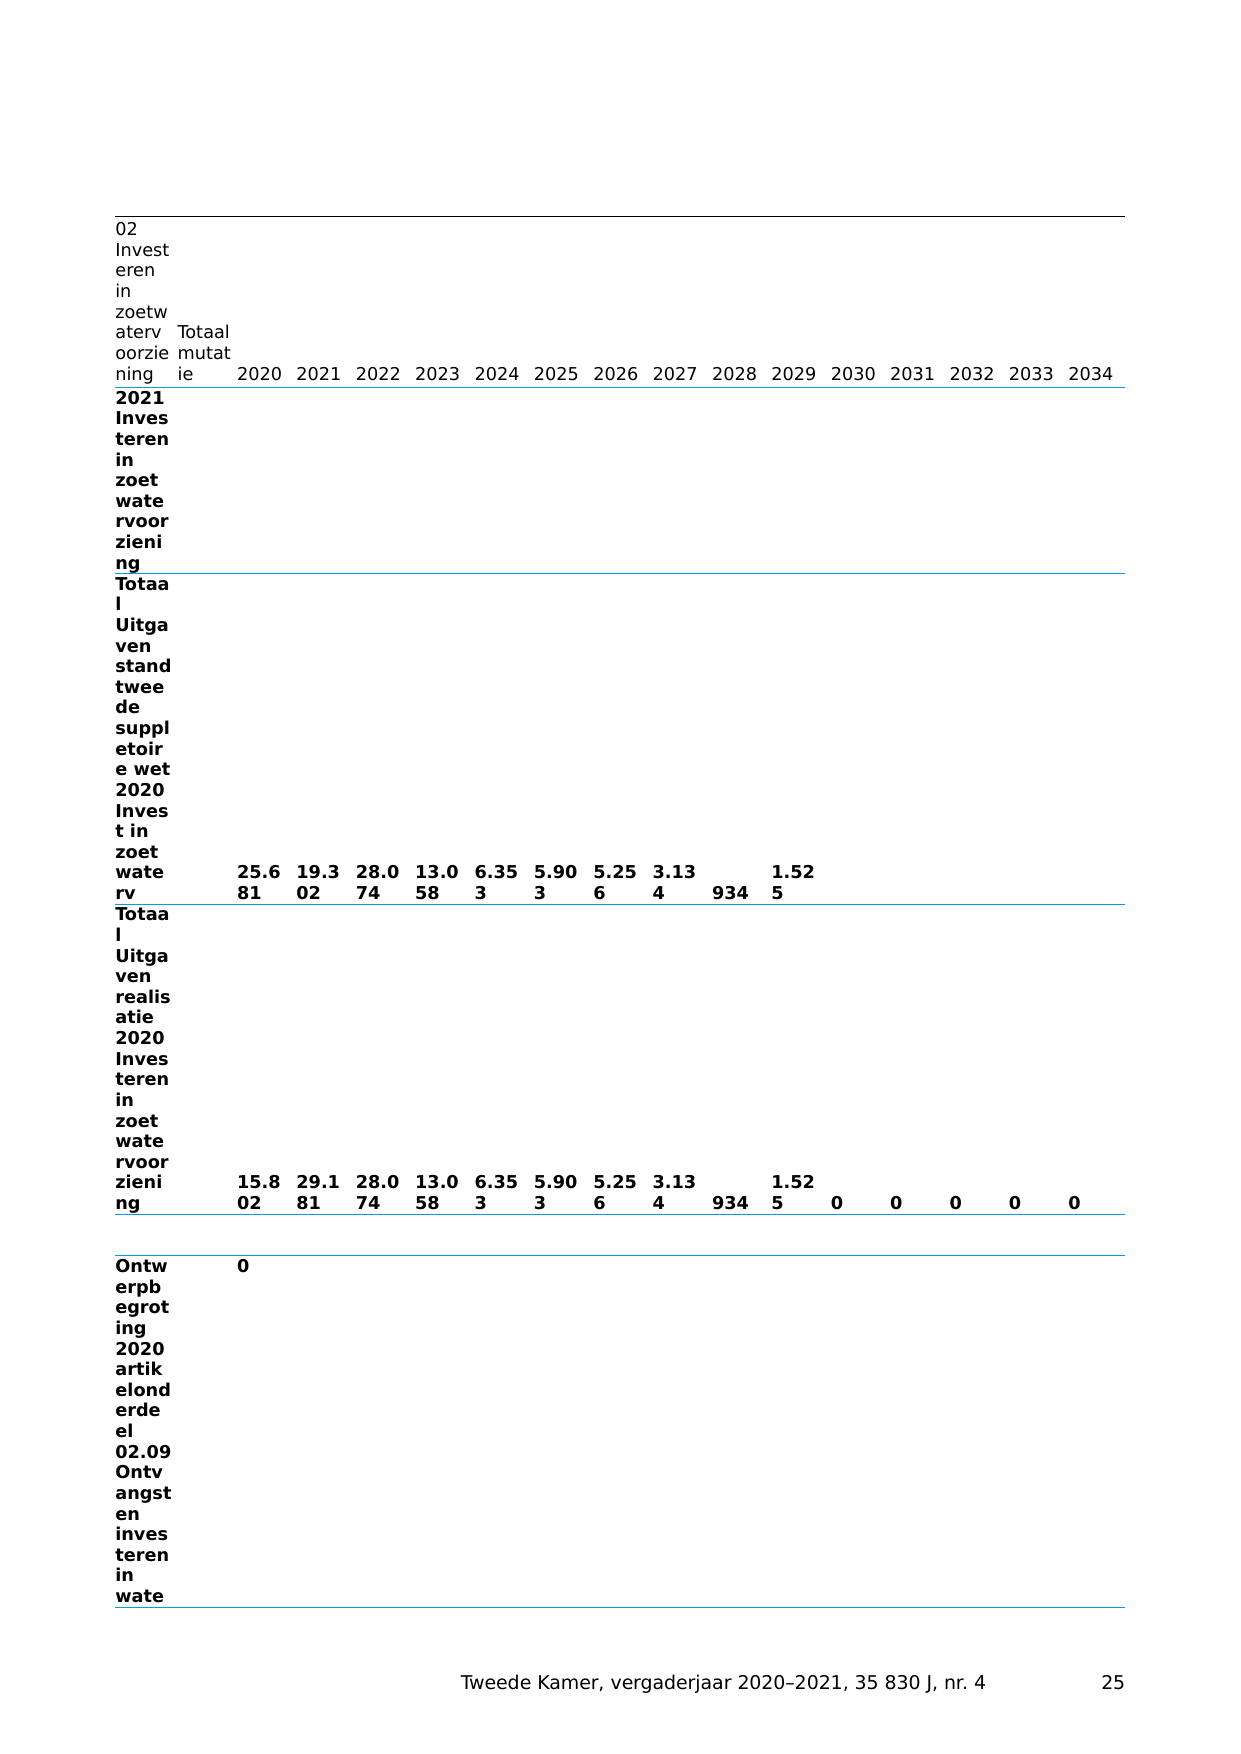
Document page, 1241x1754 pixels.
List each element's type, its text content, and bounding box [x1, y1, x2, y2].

table_cell 28.074 [353, 905, 412, 1214]
table_cell 2024 [471, 217, 531, 387]
table_cell [650, 1235, 709, 1255]
table_cell [1006, 1215, 1065, 1235]
table_cell [709, 1256, 768, 1607]
table_cell [1006, 574, 1065, 904]
table_cell [946, 1215, 1006, 1235]
table_cell 0 [887, 905, 946, 1214]
table_cell 2023 [412, 217, 471, 387]
table_cell [234, 1235, 293, 1255]
table_cell Ontwerpbegroting 2020 artikelonderdeel 02.09 Ontvangsten investeren in wate [115, 1256, 174, 1607]
table_cell [175, 388, 234, 573]
table_cell 934 [709, 574, 768, 904]
table_cell Totaal mutatie [175, 217, 234, 387]
table_cell [115, 1235, 174, 1255]
table_cell 3.134 [650, 905, 709, 1214]
table_cell [471, 1235, 531, 1255]
table_cell [175, 1215, 234, 1235]
table_cell [946, 1235, 1006, 1255]
table_cell [828, 574, 887, 904]
table_cell [887, 1256, 946, 1607]
table_cell [1006, 1235, 1065, 1255]
table_cell [709, 1235, 768, 1255]
table_cell [531, 1256, 590, 1607]
table_cell 2030 [828, 217, 887, 387]
table_cell [1065, 388, 1125, 573]
table_cell 2026 [590, 217, 649, 387]
table_cell 2025 [531, 217, 590, 387]
table_cell 2021 [293, 217, 353, 387]
table_cell [234, 1215, 293, 1235]
table_cell [412, 1235, 471, 1255]
table_cell [1065, 1235, 1125, 1255]
table_cell [115, 1215, 174, 1235]
table_cell [234, 388, 293, 573]
table_cell 5.903 [531, 905, 590, 1214]
table_cell [531, 1235, 590, 1255]
table_cell 02 Investeren in zoetwatervoorziening [115, 217, 174, 387]
table_cell [650, 1215, 709, 1235]
table_cell [175, 1256, 234, 1607]
table_cell 5.903 [531, 574, 590, 904]
table_cell [353, 1235, 412, 1255]
table_cell 2029 [768, 217, 828, 387]
table_cell [1006, 388, 1065, 573]
table_cell 0 [1065, 905, 1125, 1214]
table_cell [471, 1256, 531, 1607]
table_cell [293, 388, 353, 573]
table_cell 2033 [1006, 217, 1065, 387]
table_cell 25.681 [234, 574, 293, 904]
table_cell [768, 1235, 828, 1255]
table_cell 13.058 [412, 574, 471, 904]
table_cell [828, 388, 887, 573]
table_cell 5.256 [590, 574, 649, 904]
table_cell [471, 1215, 531, 1235]
table_cell [175, 1235, 234, 1255]
table_cell [590, 388, 649, 573]
table_cell [709, 388, 768, 573]
table_cell [175, 574, 234, 904]
table_cell [768, 1256, 828, 1607]
table_cell [590, 1215, 649, 1235]
table_cell [412, 388, 471, 573]
table_cell [1065, 574, 1125, 904]
table_cell 29.181 [293, 905, 353, 1214]
table_cell 934 [709, 905, 768, 1214]
table_cell [768, 388, 828, 573]
table_cell [887, 1215, 946, 1235]
table_cell [590, 1256, 649, 1607]
table_cell [887, 574, 946, 904]
table_cell 2032 [946, 217, 1006, 387]
table_cell 3.134 [650, 574, 709, 904]
table_cell [590, 1235, 649, 1255]
table_cell 2021 Investeren in zoetwatervoorziening [115, 388, 174, 573]
table_cell 1.525 [768, 905, 828, 1214]
table_cell 1.525 [768, 574, 828, 904]
table_cell 19.302 [293, 574, 353, 904]
table_header Tabel 2 [115, 191, 1125, 216]
table_cell 6.353 [471, 905, 531, 1214]
table_cell 0 [234, 1256, 293, 1607]
table_cell [471, 388, 531, 573]
table_cell 2034 [1065, 217, 1125, 387]
table_cell 6.353 [471, 574, 531, 904]
table_cell [946, 1256, 1006, 1607]
table_cell 5.256 [590, 905, 649, 1214]
table_cell [353, 388, 412, 573]
table_cell [650, 1256, 709, 1607]
table_cell [828, 1215, 887, 1235]
table_cell [887, 1235, 946, 1255]
table_cell [293, 1235, 353, 1255]
table_cell [887, 388, 946, 573]
table_cell [293, 1256, 353, 1607]
table_cell 0 [828, 905, 887, 1214]
table_cell [768, 1215, 828, 1235]
table_cell 2028 [709, 217, 768, 387]
table_cell [531, 1215, 590, 1235]
table_cell 2027 [650, 217, 709, 387]
table_cell [828, 1235, 887, 1255]
table_cell [1065, 1215, 1125, 1235]
table_cell [293, 1215, 353, 1235]
table_cell [1006, 1256, 1065, 1607]
table_cell 0 [946, 905, 1006, 1214]
table_cell 28.074 [353, 574, 412, 904]
table_cell [828, 1256, 887, 1607]
table_cell 15.802 [234, 905, 293, 1214]
table_cell 2022 [353, 217, 412, 387]
table_cell [412, 1256, 471, 1607]
table_cell Totaal Uitgaven realisatie 2020 Investeren in zoetwatervoorziening [115, 905, 174, 1214]
table_cell [175, 905, 234, 1214]
table_cell 2031 [887, 217, 946, 387]
table_cell 13.058 [412, 905, 471, 1214]
table_cell [946, 388, 1006, 573]
table_cell [412, 1215, 471, 1235]
table_cell [353, 1215, 412, 1235]
table_cell [1065, 1256, 1125, 1607]
table_cell [946, 574, 1006, 904]
table_cell [353, 1256, 412, 1607]
table_cell 0 [1006, 905, 1065, 1214]
table_cell [650, 388, 709, 573]
table_cell 2020 [234, 217, 293, 387]
table_cell [531, 388, 590, 573]
table_cell Totaal Uitgaven stand tweede suppletoire wet 2020 Invest in zoetwaterv [115, 574, 174, 904]
table_cell [709, 1215, 768, 1235]
